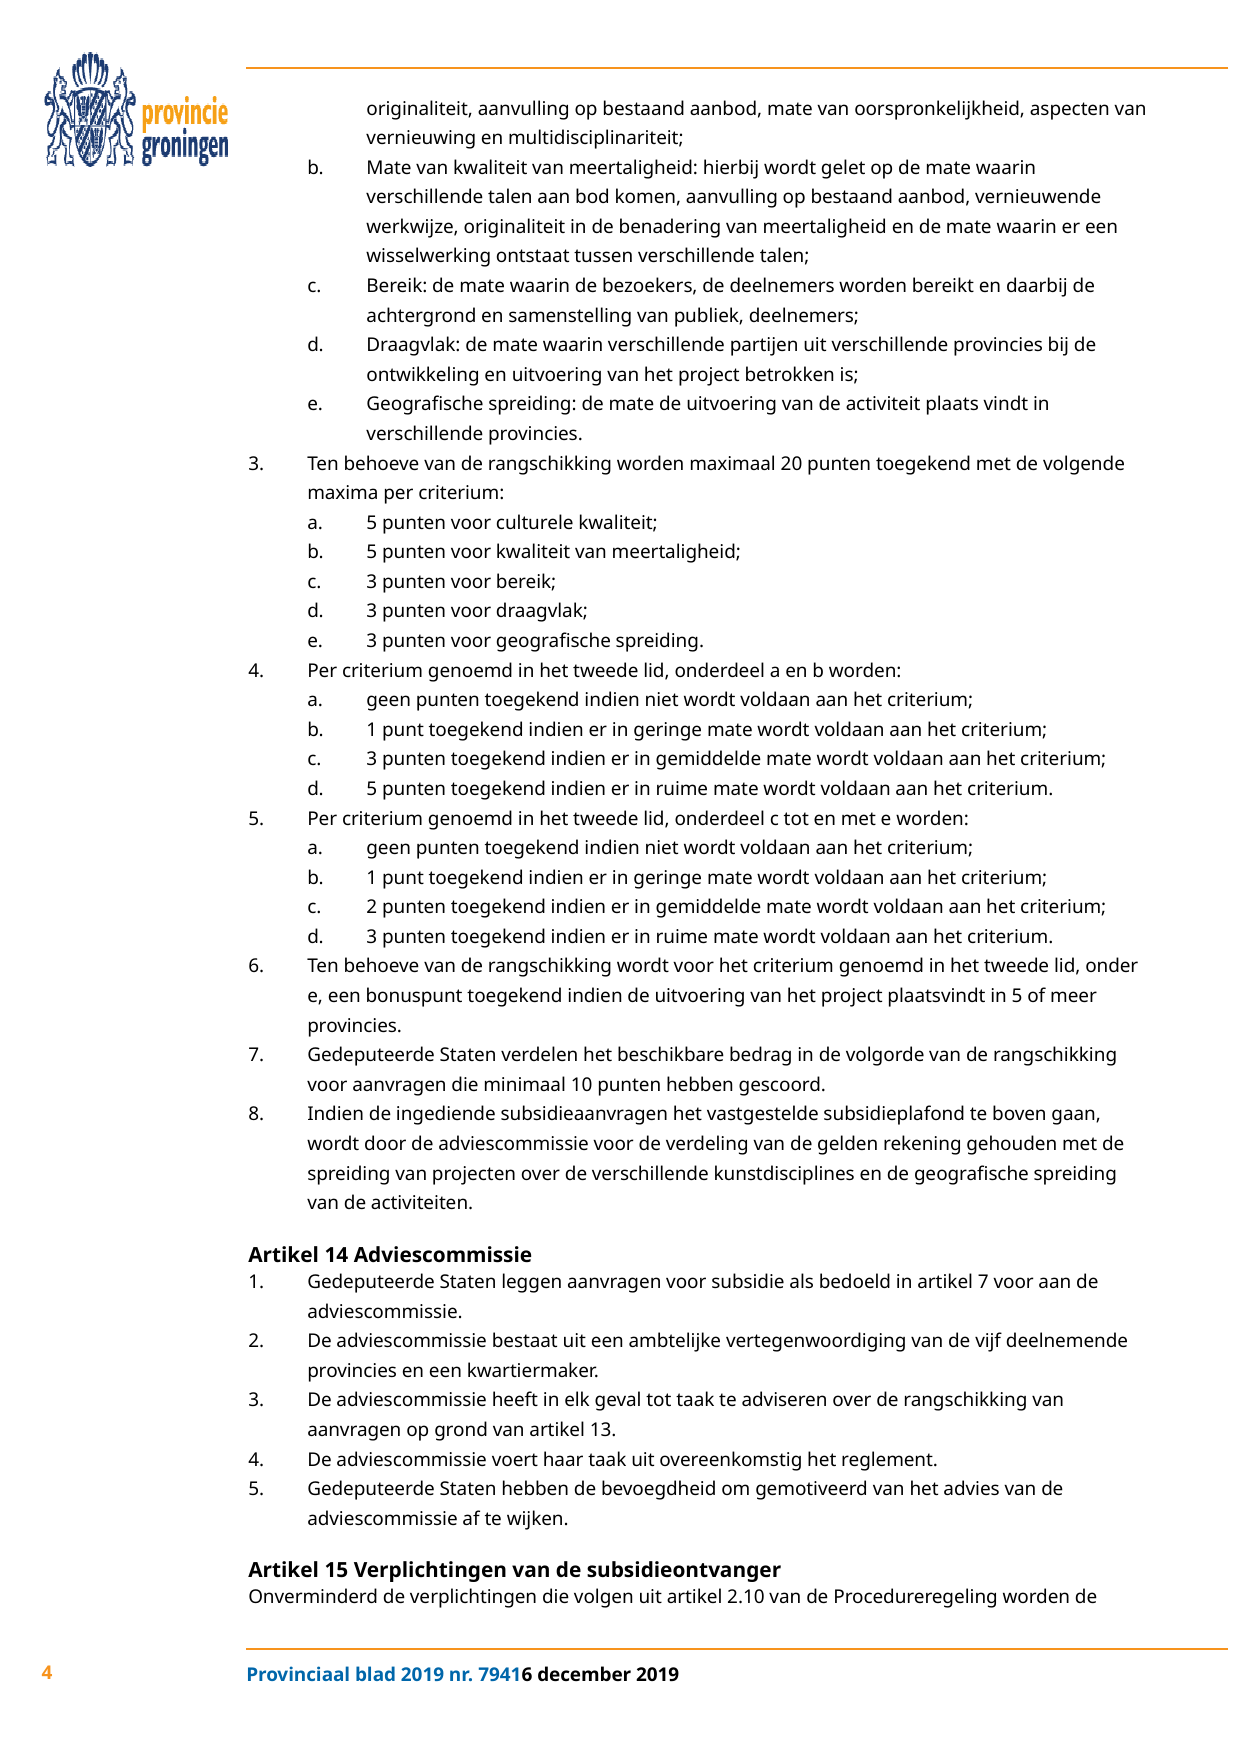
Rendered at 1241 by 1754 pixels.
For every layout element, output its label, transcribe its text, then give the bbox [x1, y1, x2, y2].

list 3 punten voor bereik; [307, 568, 1152, 594]
list 2 punten toegekend indien er in gemiddelde mate wordt voldaan aan het criterium; [307, 893, 1152, 919]
list 1 punt toegekend indien er in geringe mate wordt voldaan aan het criterium; [307, 864, 1152, 890]
list De adviescommissie bestaat uit een ambtelijke vertegenwoordiging van de vijf deelnemende provincies en een kwartiermaker. [248, 1327, 1152, 1383]
list 5 punten toegekend indien er in ruime mate wordt voldaan aan het criterium. [307, 775, 1152, 801]
text Artikel 15 Verplichtingen van de subsidieontvanger [248, 1555, 1152, 1584]
list Per criterium genoemd in het tweede lid, onderdeel a en b worden: [248, 657, 1152, 683]
list Ten behoeve van de rangschikking worden maximaal 20 punten toegekend met de volgende maxima per criterium: [248, 450, 1152, 505]
list geen punten toegekend indien niet wordt voldaan aan het criterium; [307, 686, 1152, 712]
list 3 punten voor draagvlak; [307, 598, 1152, 623]
list Ten behoeve van de rangschikking wordt voor het criterium genoemd in het tweede lid, onder e, een bonuspunt toegekend indien de uitvoering van het project plaatsvindt in 5 of meer provincies. [248, 953, 1152, 1038]
text Artikel 14 Adviescommissie [248, 1240, 1152, 1268]
list De adviescommissie heeft in elk geval tot taak te adviseren over de rangschikking van aanvragen op grond van artikel 13. [248, 1387, 1152, 1442]
list Gedeputeerde Staten verdelen het beschikbare bedrag in de volgorde van de rangschikking voor aanvragen die minimaal 10 punten hebben gescoord. [248, 1041, 1152, 1097]
list 3 punten toegekend indien er in ruime mate wordt voldaan aan het criterium. [307, 923, 1152, 949]
list 5 punten voor culturele kwaliteit; [307, 509, 1152, 535]
list originaliteit, aanvulling op bestaand aanbod, mate van oorspronkelijkheid, aspecten van vernieuwing en multidisciplinariteit; [307, 95, 1152, 150]
list Per criterium genoemd in het tweede lid, onderdeel c tot en met e worden: [248, 805, 1152, 831]
list De adviescommissie voert haar taak uit overeenkomstig het reglement. [248, 1446, 1152, 1471]
list Draagvlak: de mate waarin verschillende partijen uit verschillende provincies bij de ontwikkeling en uitvoering van het project betrokken is; [307, 331, 1152, 387]
list Bereik: de mate waarin de bezoekers, de deelnemers worden bereikt en daarbij de achtergrond en samenstelling van publiek, deelnemers; [307, 272, 1152, 328]
list geen punten toegekend indien niet wordt voldaan aan het criterium; [307, 834, 1152, 860]
list 3 punten toegekend indien er in gemiddelde mate wordt voldaan aan het criterium; [307, 746, 1152, 771]
list Gedeputeerde Staten leggen aanvragen voor subsidie als bedoeld in artikel 7 voor aan de adviescommissie. [248, 1268, 1152, 1323]
text Onverminderd de verplichtingen die volgen uit artikel 2.10 van de Procedureregeling worden de [248, 1584, 1152, 1609]
list 5 punten voor kwaliteit van meertaligheid; [307, 538, 1152, 564]
picture [41, 47, 231, 172]
list Geografische spreiding: de mate de uitvoering van de activiteit plaats vindt in verschillende provincies. [307, 391, 1152, 446]
list Indien de ingediende subsidieaanvragen het vastgestelde subsidieplafond te boven gaan, wordt door de adviescommissie voor de verdeling van de gelden rekening gehouden met de spreiding van projecten over de verschillende kunstdisciplines en de geografische spreiding van de activiteiten. [248, 1101, 1152, 1215]
list Gedeputeerde Staten hebben de bevoegdheid om gemotiveerd van het advies van de adviescommissie af te wijken. [248, 1475, 1152, 1531]
list Mate van kwaliteit van meertaligheid: hierbij wordt gelet op de mate waarin verschillende talen aan bod komen, aanvulling op bestaand aanbod, vernieuwende werkwijze, originaliteit in de benadering van meertaligheid en de mate waarin er een wisselwerking ontstaat tussen verschillende talen; [307, 154, 1152, 268]
list 1 punt toegekend indien er in geringe mate wordt voldaan aan het criterium; [307, 716, 1152, 742]
list 3 punten voor geografische spreiding. [307, 627, 1152, 653]
